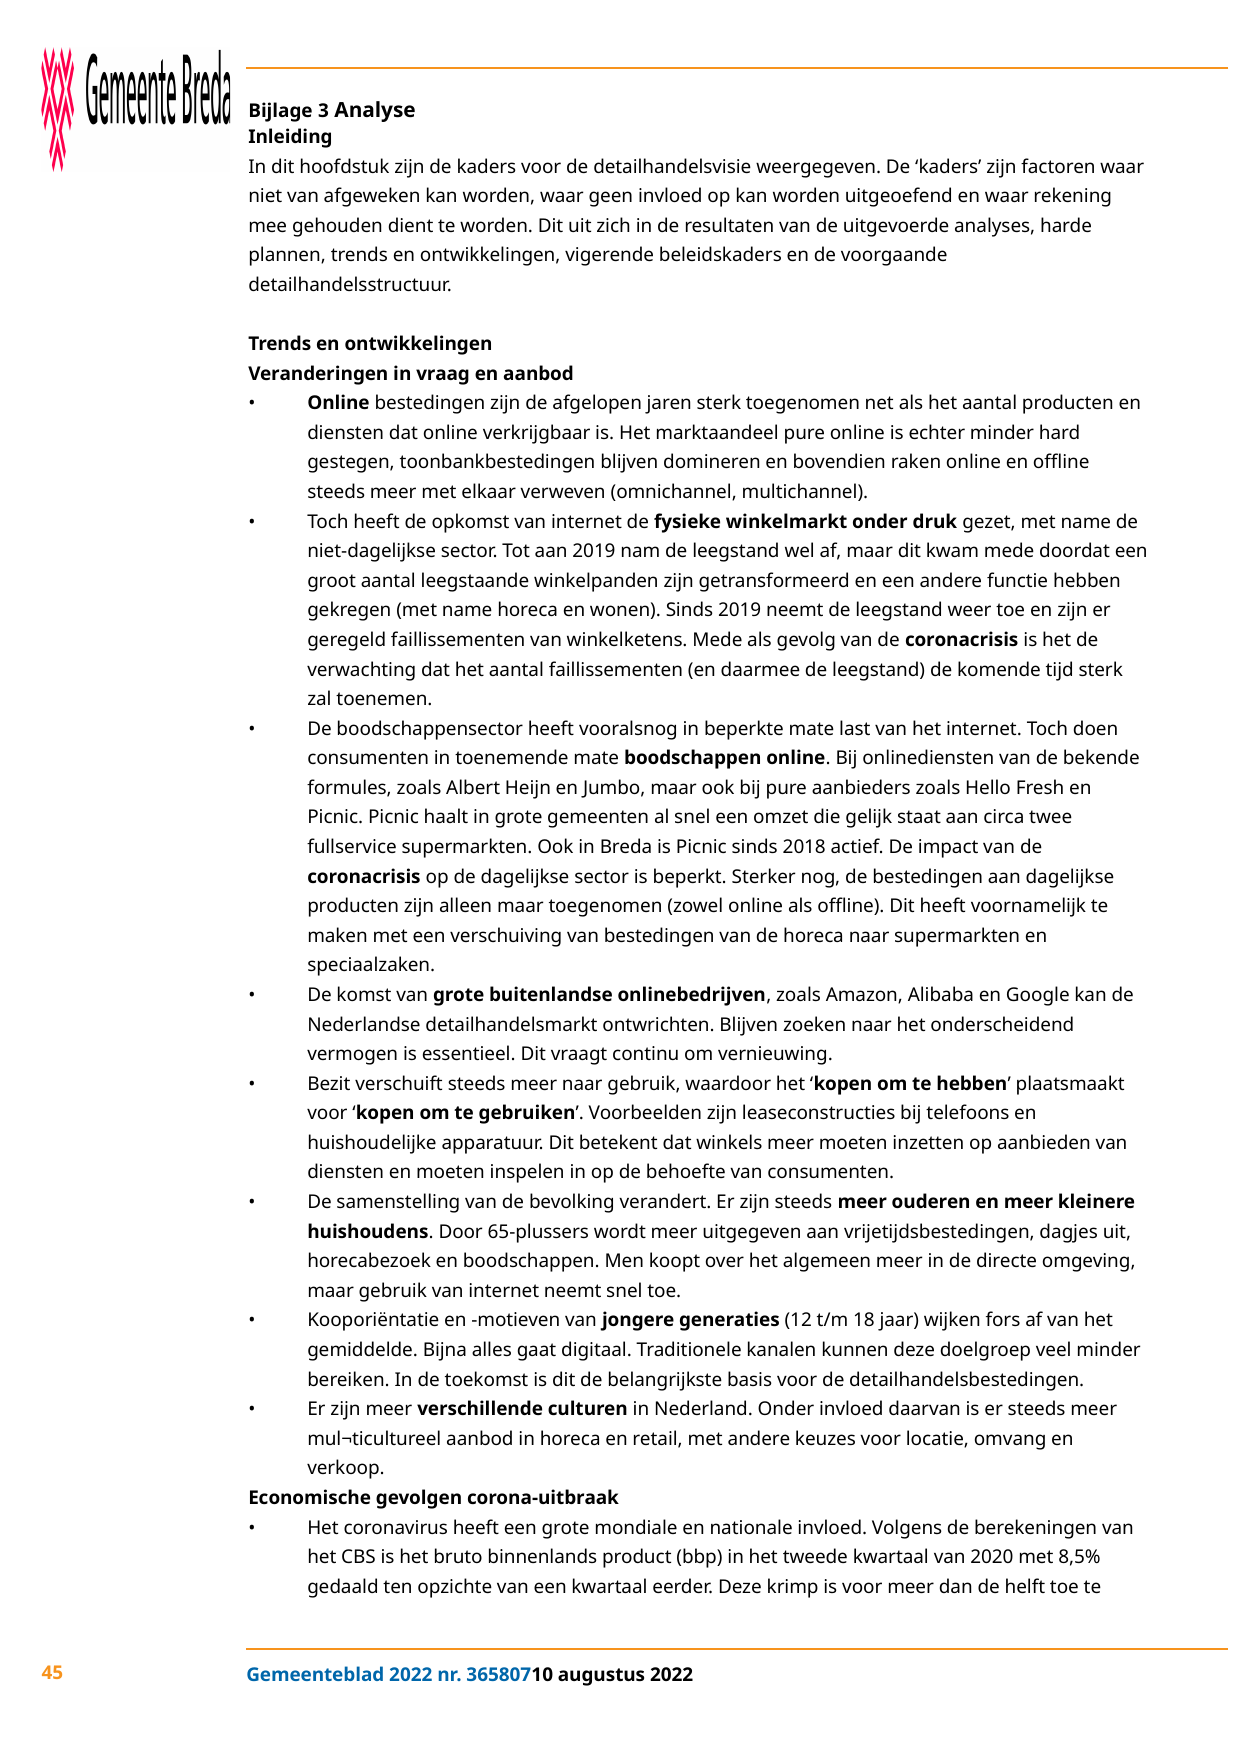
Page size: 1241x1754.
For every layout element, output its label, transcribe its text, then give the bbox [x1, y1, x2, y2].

list Toch heeft de opkomst van internet de fysieke winkelmarkt onder druk gezet, met name de niet-dagelijkse sector. Tot aan 2019 nam de leegstand wel af, maar dit kwam mede doordat een groot aantal leegstaande winkelpanden zijn getransformeerd en een andere functie hebben gekregen (met name horeca en wonen). Sinds 2019 neemt de leegstand weer toe en zijn er geregeld faillissementen van winkelketens. Mede als gevolg van de coronacrisis is het de verwachting dat het aantal faillissementen (en daarmee de leegstand) de komende tijd sterk zal toenemen. [248, 508, 1152, 711]
list Kooporiëntatie en -motieven van jongere generaties (12 t/m 18 jaar) wijken fors af van het gemiddelde. Bijna alles gaat digitaal. Traditionele kanalen kunnen deze doelgroep veel minder bereiken. In de toekomst is dit de belangrijkste basis voor de detailhandelsbestedingen. [248, 1307, 1152, 1392]
list De samenstelling van de bevolking verandert. Er zijn steeds meer ouderen en meer kleinere huishoudens. Door 65-plussers wordt meer uitgegeven aan vrijetijdsbestedingen, dagjes uit, horecabezoek en boodschappen. Men koopt over het algemeen meer in de directe omgeving, maar gebruik van internet neemt snel toe. [248, 1188, 1152, 1303]
text Bijlage 3 Analyse [248, 95, 1152, 123]
list Er zijn meer verschillende culturen in Nederland. Onder invloed daarvan is er steeds meer mul¬ticultureel aanbod in horeca en retail, met andere keuzes voor locatie, omvang en verkoop. [248, 1395, 1152, 1480]
text Trends en ontwikkelingen [248, 330, 1152, 356]
list Bezit verschuift steeds meer naar gebruik, waardoor het ‘kopen om te hebben’ plaatsmaakt voor ‘kopen om te gebruiken’. Voorbeelden zijn leaseconstructies bij telefoons en huishoudelijke apparatuur. Dit betekent dat winkels meer moeten inzetten op aanbieden van diensten en moeten inspelen in op de behoefte van consumenten. [248, 1070, 1152, 1184]
list De boodschappensector heeft vooralsnog in beperkte mate last van het internet. Toch doen consumenten in toenemende mate boodschappen online. Bij onlinediensten van de bekende formules, zoals Albert Heijn en Jumbo, maar ook bij pure aanbieders zoals Hello Fresh en Picnic. Picnic haalt in grote gemeenten al snel een omzet die gelijk staat aan circa twee fullservice supermarkten. Ook in Breda is Picnic sinds 2018 actief. De impact van de coronacrisis op de dagelijkse sector is beperkt. Sterker nog, de bestedingen aan dagelijkse producten zijn alleen maar toegenomen (zowel online als offline). Dit heeft voornamelijk te maken met een verschuiving van bestedingen van de horeca naar supermarkten en speciaalzaken. [248, 715, 1152, 977]
text Inleiding [248, 123, 1152, 149]
picture [41, 47, 231, 172]
text In dit hoofdstuk zijn de kaders voor de detailhandelsvisie weergegeven. De ‘kaders’ zijn factoren waar niet van afgeweken kan worden, waar geen invloed op kan worden uitgeoefend en waar rekening mee gehouden dient te worden. Dit uit zich in de resultaten van de uitgevoerde analyses, harde plannen, trends en ontwikkelingen, vigerende beleidskaders en de voorgaande detailhandelsstructuur. [248, 153, 1152, 297]
list De komst van grote buitenlandse onlinebedrijven, zoals Amazon, Alibaba en Google kan de Nederlandse detailhandelsmarkt ontwrichten. Blijven zoeken naar het onderscheidend vermogen is essentieel. Dit vraagt continu om vernieuwing. [248, 981, 1152, 1066]
text Veranderingen in vraag en aanbod [248, 360, 1152, 386]
list Online bestedingen zijn de afgelopen jaren sterk toegenomen net als het aantal producten en diensten dat online verkrijgbaar is. Het marktaandeel pure online is echter minder hard gestegen, toonbankbestedingen blijven domineren en bovendien raken online en offline steeds meer met elkaar verweven (omnichannel, multichannel). [248, 389, 1152, 504]
table_header Economische gevolgen corona-uitbraak Het coronavirus heeft een grote mondiale en nationale invloed. Volgens de berekeningen van het CBS is het bruto binnenlands product (bbp) in het tweede kwartaal van 2020 met 8,5% gedaald ten opzichte van een kwartaal eerder. Deze krimp is voor meer dan de helft toe te [248, 1484, 1152, 1599]
